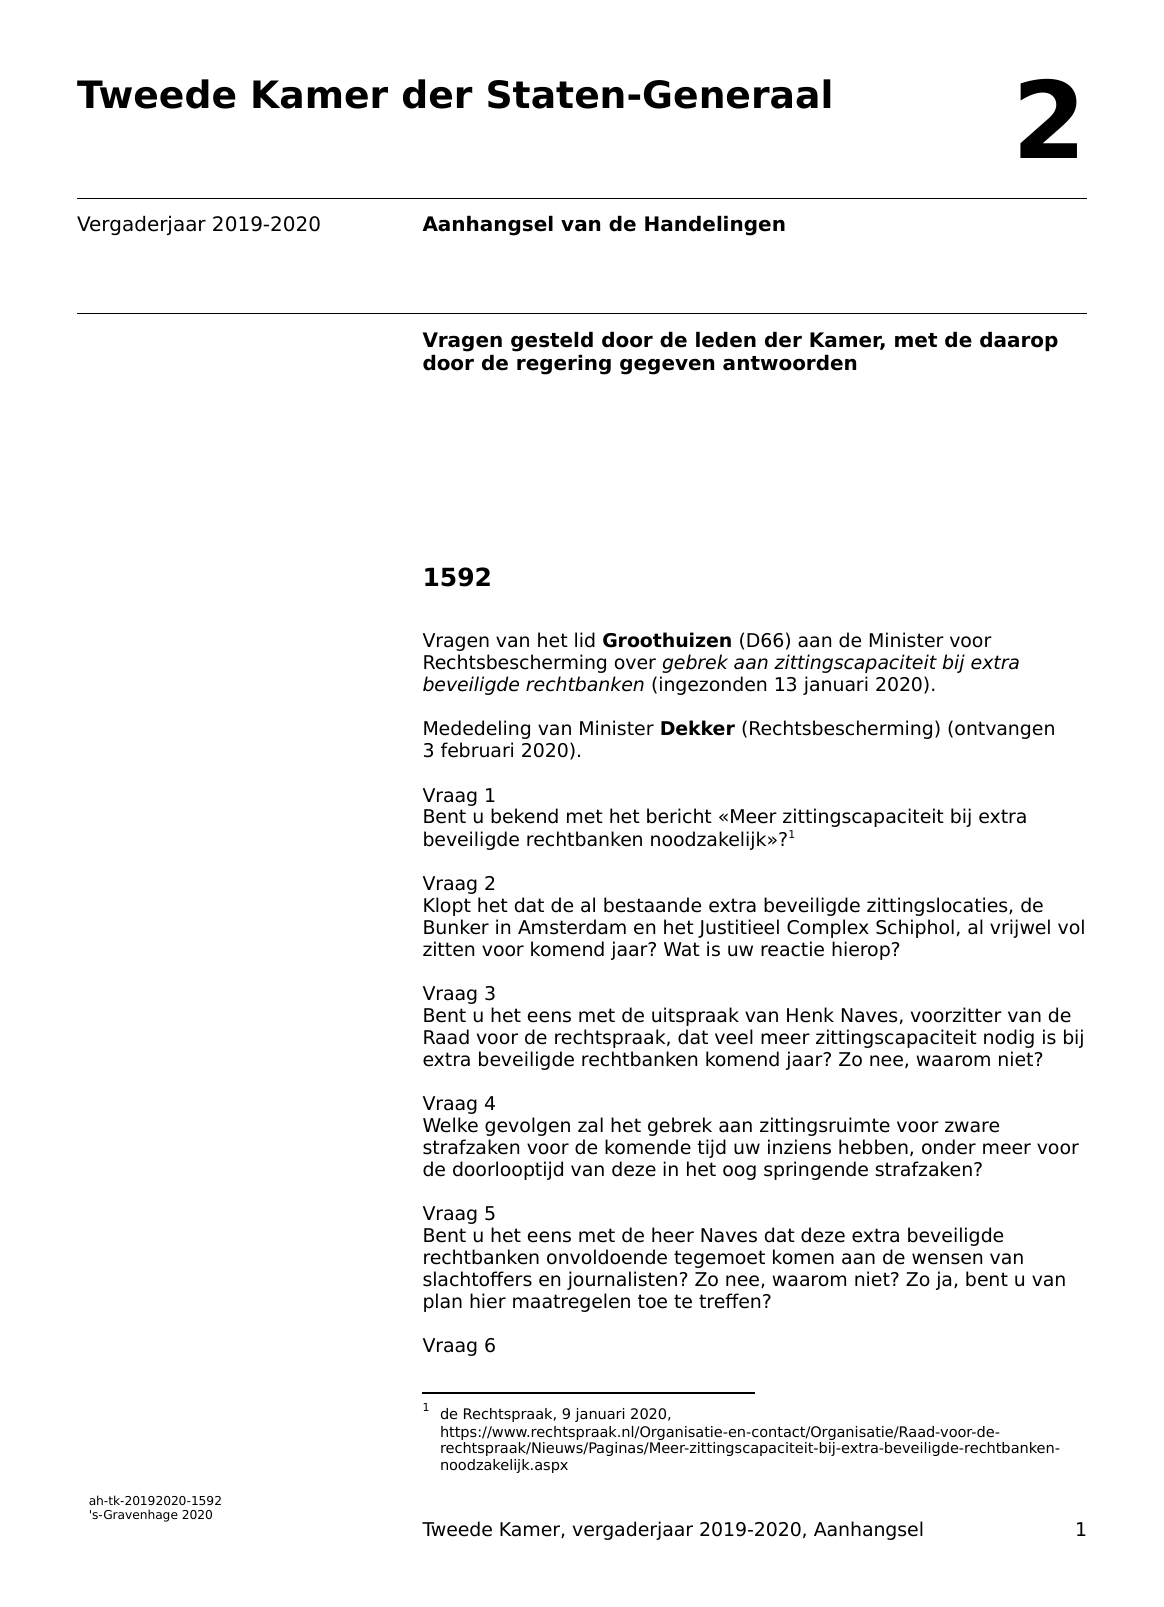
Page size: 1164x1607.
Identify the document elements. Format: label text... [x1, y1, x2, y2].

text Bent u het eens met de heer Naves dat deze extra beveiligde rechtbanken onvoldoende tegemoet komen aan de wensen van slachtoffers en journalisten? Zo nee, waarom niet? Zo ja, bent u van plan hier maatregelen toe te treffen? [422, 1225, 1087, 1313]
text 1592 [422, 563, 1087, 592]
text 's-Gravenhage 2020 [88, 1508, 323, 1522]
table_header 2 [886, 59, 1087, 198]
text Vraag 2 [422, 873, 1087, 894]
text Bent u het eens met de uitspraak van Henk Naves, voorzitter van de Raad voor de rechtspraak, dat veel meer zittingscapaciteit nodig is bij extra beveiligde rechtbanken komend jaar? Zo nee, waarom niet? [422, 1005, 1087, 1071]
text Vraag 6 [422, 1335, 1087, 1357]
text Vraag 1 [422, 784, 1087, 806]
text ah-tk-20192020-1592 [88, 1494, 323, 1508]
table_header Tweede Kamer der Staten-Generaal [77, 59, 886, 198]
table_cell Aanhangsel van de Handelingen [422, 199, 1087, 313]
text de Rechtspraak, 9 januari 2020, https://www.rechtspraak.nl/Organisatie-en-contact/Organisatie/Raad-voor-de-rechtspraak/Nieuws/Paginas/Meer-zittingscapaciteit-bij-extra-beveiligde-rechtbanken-noodzakelijk.aspx [422, 1402, 1087, 1474]
text Vragen van het lid Groothuizen (D66) aan de Minister voor Rechtsbescherming over gebrek aan zittingscapaciteit bij extra beveiligde rechtbanken (ingezonden 13 januari 2020). [422, 630, 1087, 696]
text Mededeling van Minister Dekker (Rechtsbescherming) (ontvangen 3 februari 2020). [422, 718, 1087, 762]
text Vraag 5 [422, 1203, 1087, 1225]
table_cell [77, 314, 422, 375]
table_cell Vragen gesteld door de leden der Kamer, met de daarop door de regering gegeven antwoorden [422, 314, 1087, 375]
text Bent u bekend met het bericht «Meer zittingscapaciteit bij extra beveiligde rechtbanken noodzakelijk»? [422, 806, 1087, 850]
text Vraag 3 [422, 983, 1087, 1005]
text Welke gevolgen zal het gebrek aan zittingsruimte voor zware strafzaken voor de komende tijd uw inziens hebben, onder meer voor de doorlooptijd van deze in het oog springende strafzaken? [422, 1115, 1087, 1181]
table_cell Vergaderjaar 2019-2020 [77, 199, 422, 313]
text Vraag 4 [422, 1093, 1087, 1115]
text Klopt het dat de al bestaande extra beveiligde zittingslocaties, de Bunker in Amsterdam en het Justitieel Complex Schiphol, al vrijwel vol zitten voor komend jaar? Wat is uw reactie hierop? [422, 894, 1087, 961]
